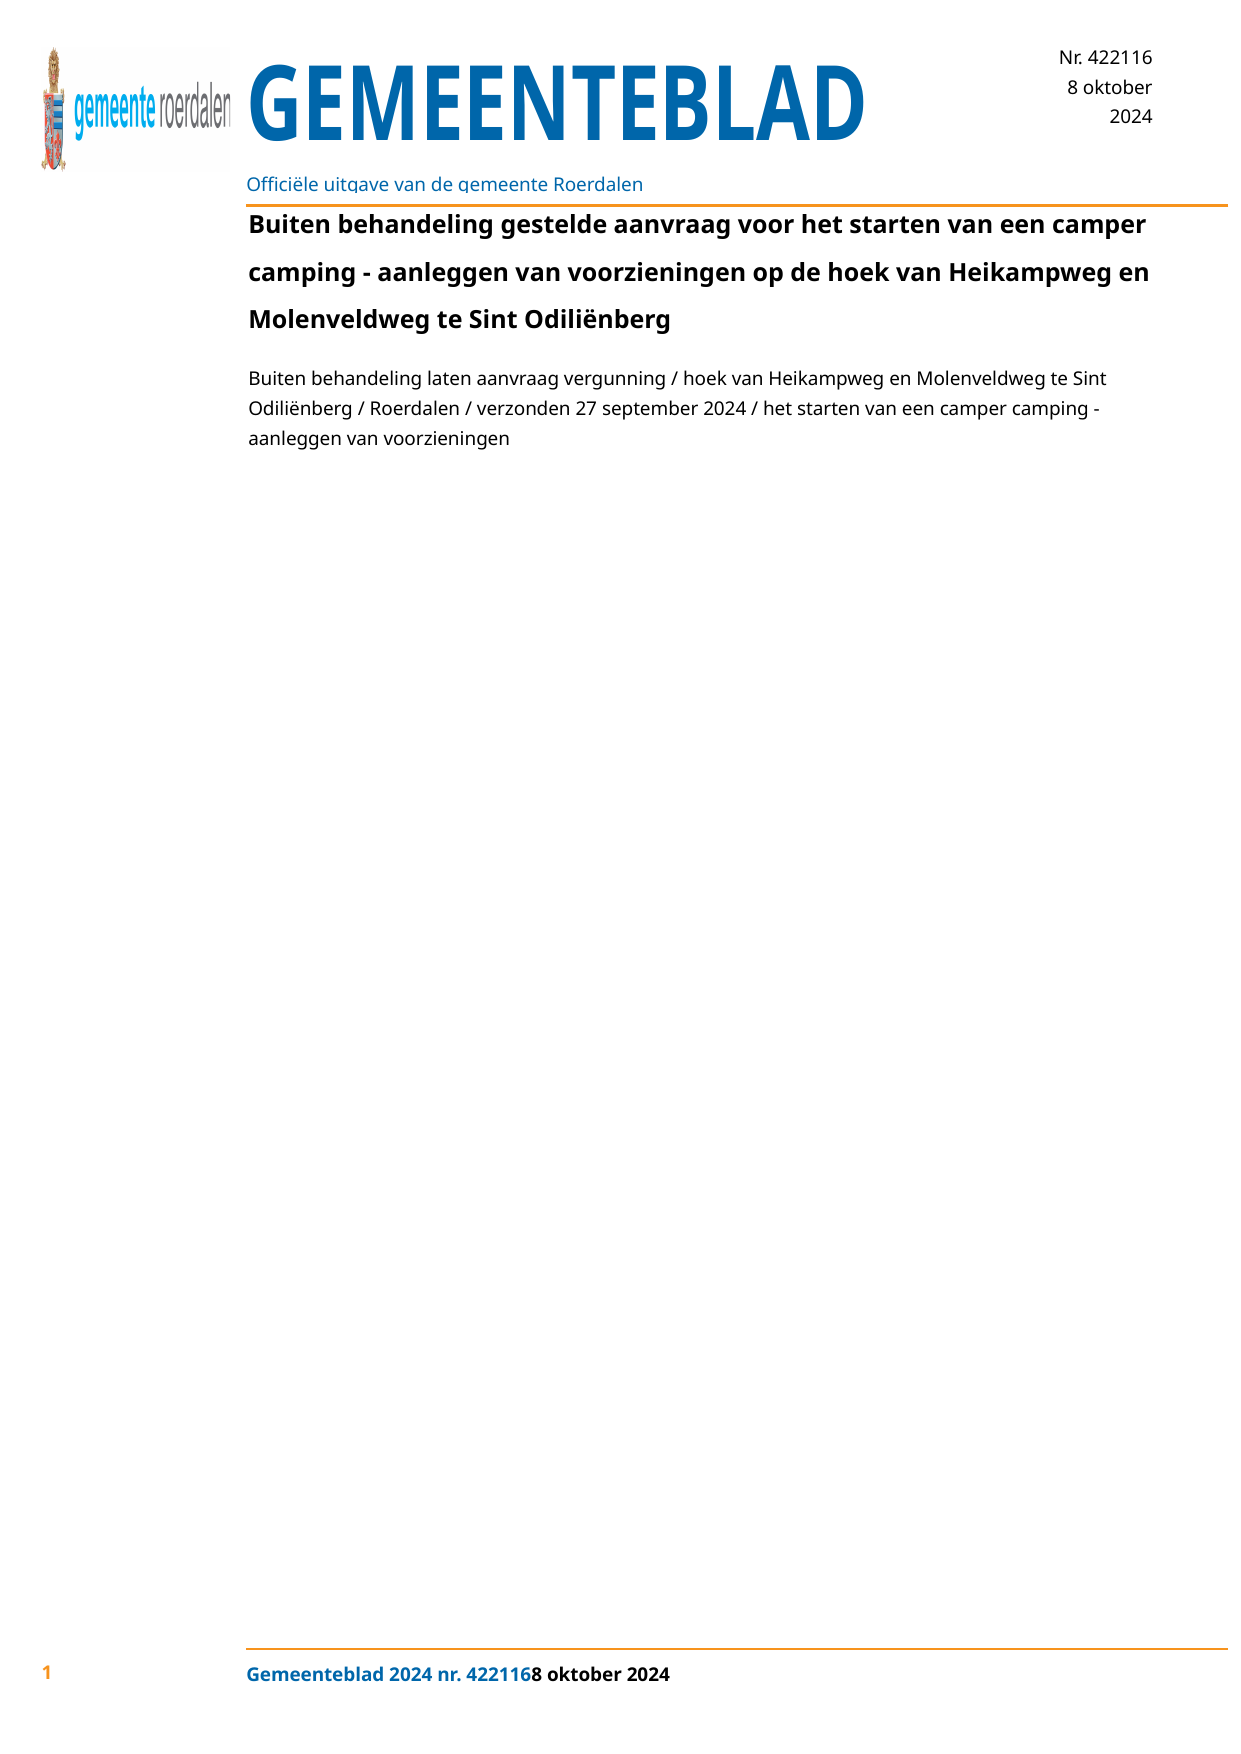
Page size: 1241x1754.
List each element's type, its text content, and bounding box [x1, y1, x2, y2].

picture [41, 47, 231, 172]
text Buiten behandeling laten aanvraag vergunning / hoek van Heikampweg en Molenveldweg te Sint Odiliënberg / Roerdalen / verzonden 27 september 2024 / het starten van een camper camping - aanleggen van voorzieningen [248, 366, 1152, 450]
text Buiten behandeling gestelde aanvraag voor het starten van een camper camping - aanleggen van voorzieningen op de hoek van Heikampweg en Molenveldweg te Sint Odiliënberg [248, 207, 1152, 336]
